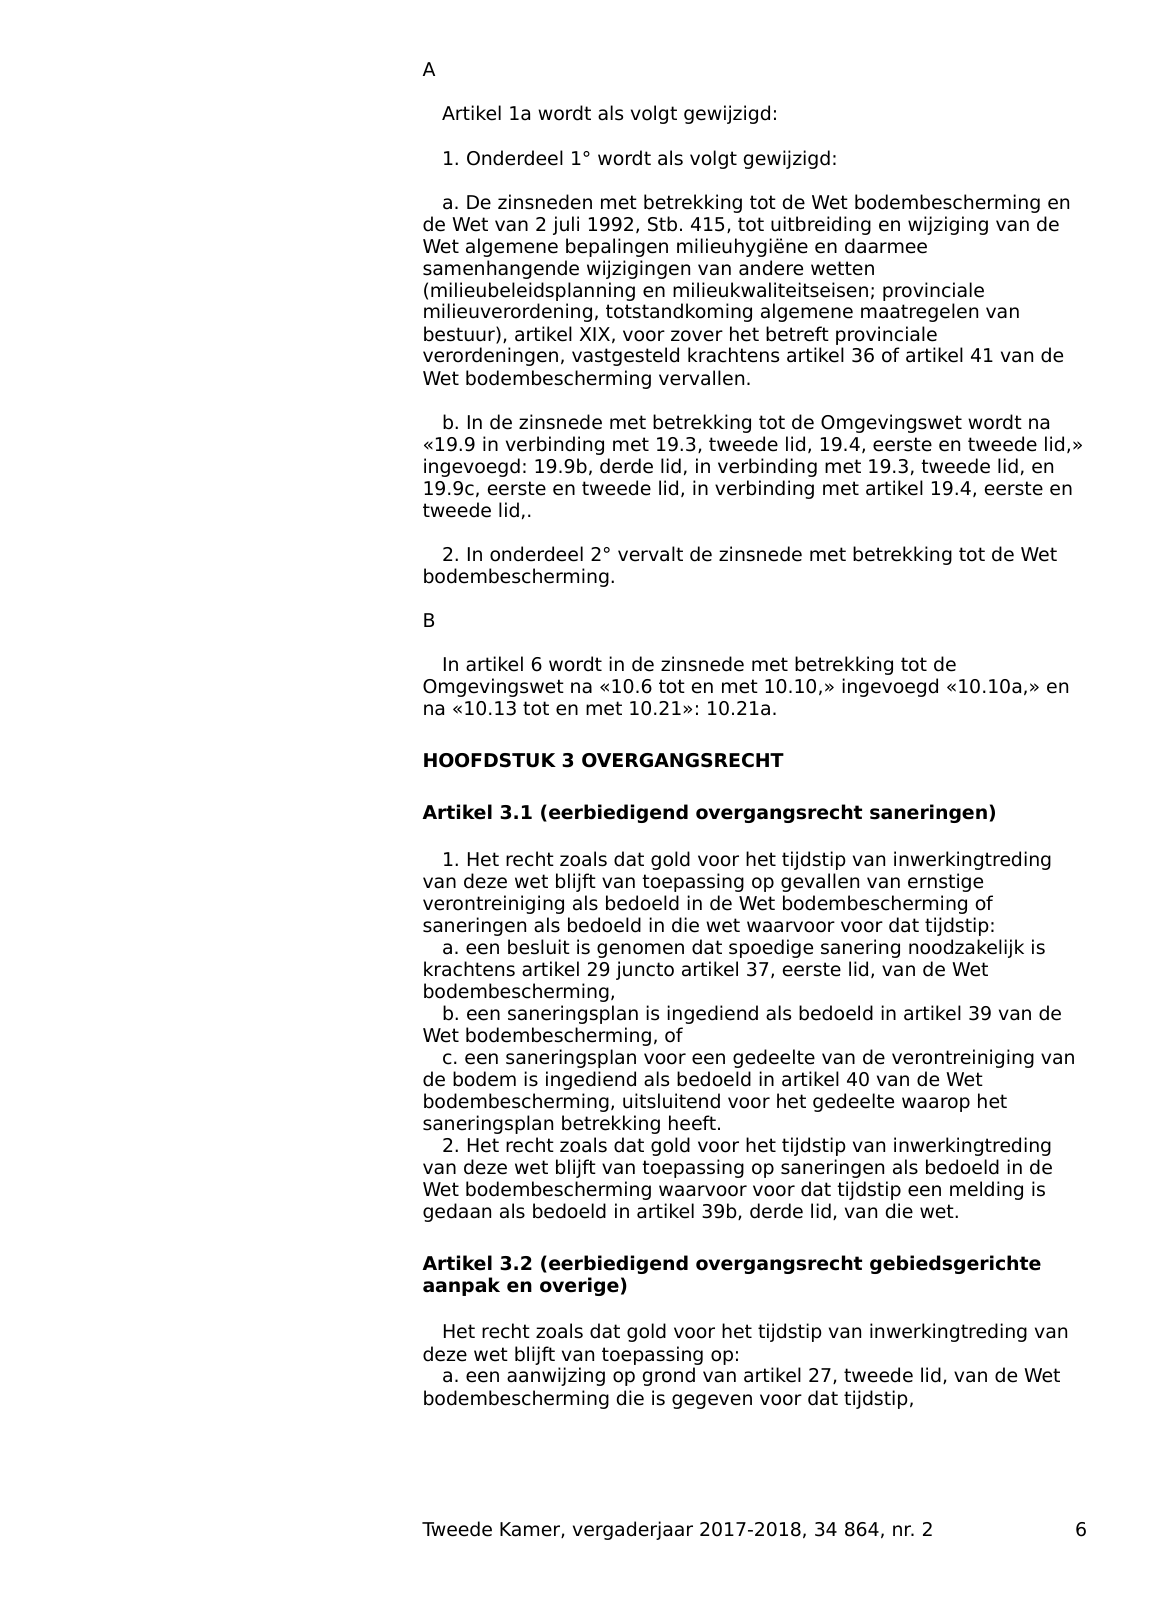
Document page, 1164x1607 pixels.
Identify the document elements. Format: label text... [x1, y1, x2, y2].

text Artikel 1a wordt als volgt gewijzigd: [422, 103, 1087, 125]
text In artikel 6 wordt in de zinsnede met betrekking tot de Omgevingswet na «10.6 tot en met 10.10,» ingevoegd «10.10a,» en na «10.13 tot en met 10.21»: 10.21a. [422, 654, 1087, 720]
text a. een aanwijzing op grond van artikel 27, tweede lid, van de Wet bodembescherming die is gegeven voor dat tijdstip, [422, 1365, 1087, 1409]
subtitle Artikel 3.2 (eerbiedigend overgangsrecht gebiedsgerichte aanpak en overige) [422, 1252, 1087, 1296]
text a. De zinsneden met betrekking tot de Wet bodembescherming en de Wet van 2 juli 1992, Stb. 415, tot uitbreiding en wijziging van de Wet algemene bepalingen milieuhygiëne en daarmee samenhangende wijzigingen van andere wetten (milieubeleidsplanning en milieukwaliteitseisen; provinciale milieuverordening, totstandkoming algemene maatregelen van bestuur), artikel XIX, voor zover het betreft provinciale verordeningen, vastgesteld krachtens artikel 36 of artikel 41 van de Wet bodembescherming vervallen. [422, 192, 1087, 389]
text 2. In onderdeel 2° vervalt de zinsnede met betrekking tot de Wet bodembescherming. [422, 544, 1087, 588]
text 1. Onderdeel 1° wordt als volgt gewijzigd: [422, 147, 1087, 169]
text 2. Het recht zoals dat gold voor het tijdstip van inwerkingtreding van deze wet blijft van toepassing op saneringen als bedoeld in de Wet bodembescherming waarvoor voor dat tijdstip een melding is gedaan als bedoeld in artikel 39b, derde lid, van die wet. [422, 1134, 1087, 1222]
text b. In de zinsnede met betrekking tot de Omgevingswet wordt na «19.9 in verbinding met 19.3, tweede lid, 19.4, eerste en tweede lid,» ingevoegd: 19.9b, derde lid, in verbinding met 19.3, tweede lid, en 19.9c, eerste en tweede lid, in verbinding met artikel 19.4, eerste en tweede lid,. [422, 412, 1087, 521]
text Het recht zoals dat gold voor het tijdstip van inwerkingtreding van deze wet blijft van toepassing op: [422, 1321, 1087, 1365]
text B [422, 610, 1087, 632]
text 1. Het recht zoals dat gold voor het tijdstip van inwerkingtreding van deze wet blijft van toepassing op gevallen van ernstige verontreiniging als bedoeld in de Wet bodembescherming of saneringen als bedoeld in die wet waarvoor voor dat tijdstip: [422, 849, 1087, 937]
text c. een saneringsplan voor een gedeelte van de verontreiniging van de bodem is ingediend als bedoeld in artikel 40 van de Wet bodembescherming, uitsluitend voor het gedeelte waarop het saneringsplan betrekking heeft. [422, 1047, 1087, 1134]
text A [422, 59, 1087, 81]
text b. een saneringsplan is ingediend als bedoeld in artikel 39 van de Wet bodembescherming, of [422, 1003, 1087, 1047]
subtitle Artikel 3.1 (eerbiedigend overgangsrecht saneringen) [422, 802, 1087, 824]
subtitle HOOFDSTUK 3 OVERGANGSRECHT [422, 750, 1087, 772]
text a. een besluit is genomen dat spoedige sanering noodzakelijk is krachtens artikel 29 juncto artikel 37, eerste lid, van de Wet bodembescherming, [422, 937, 1087, 1003]
